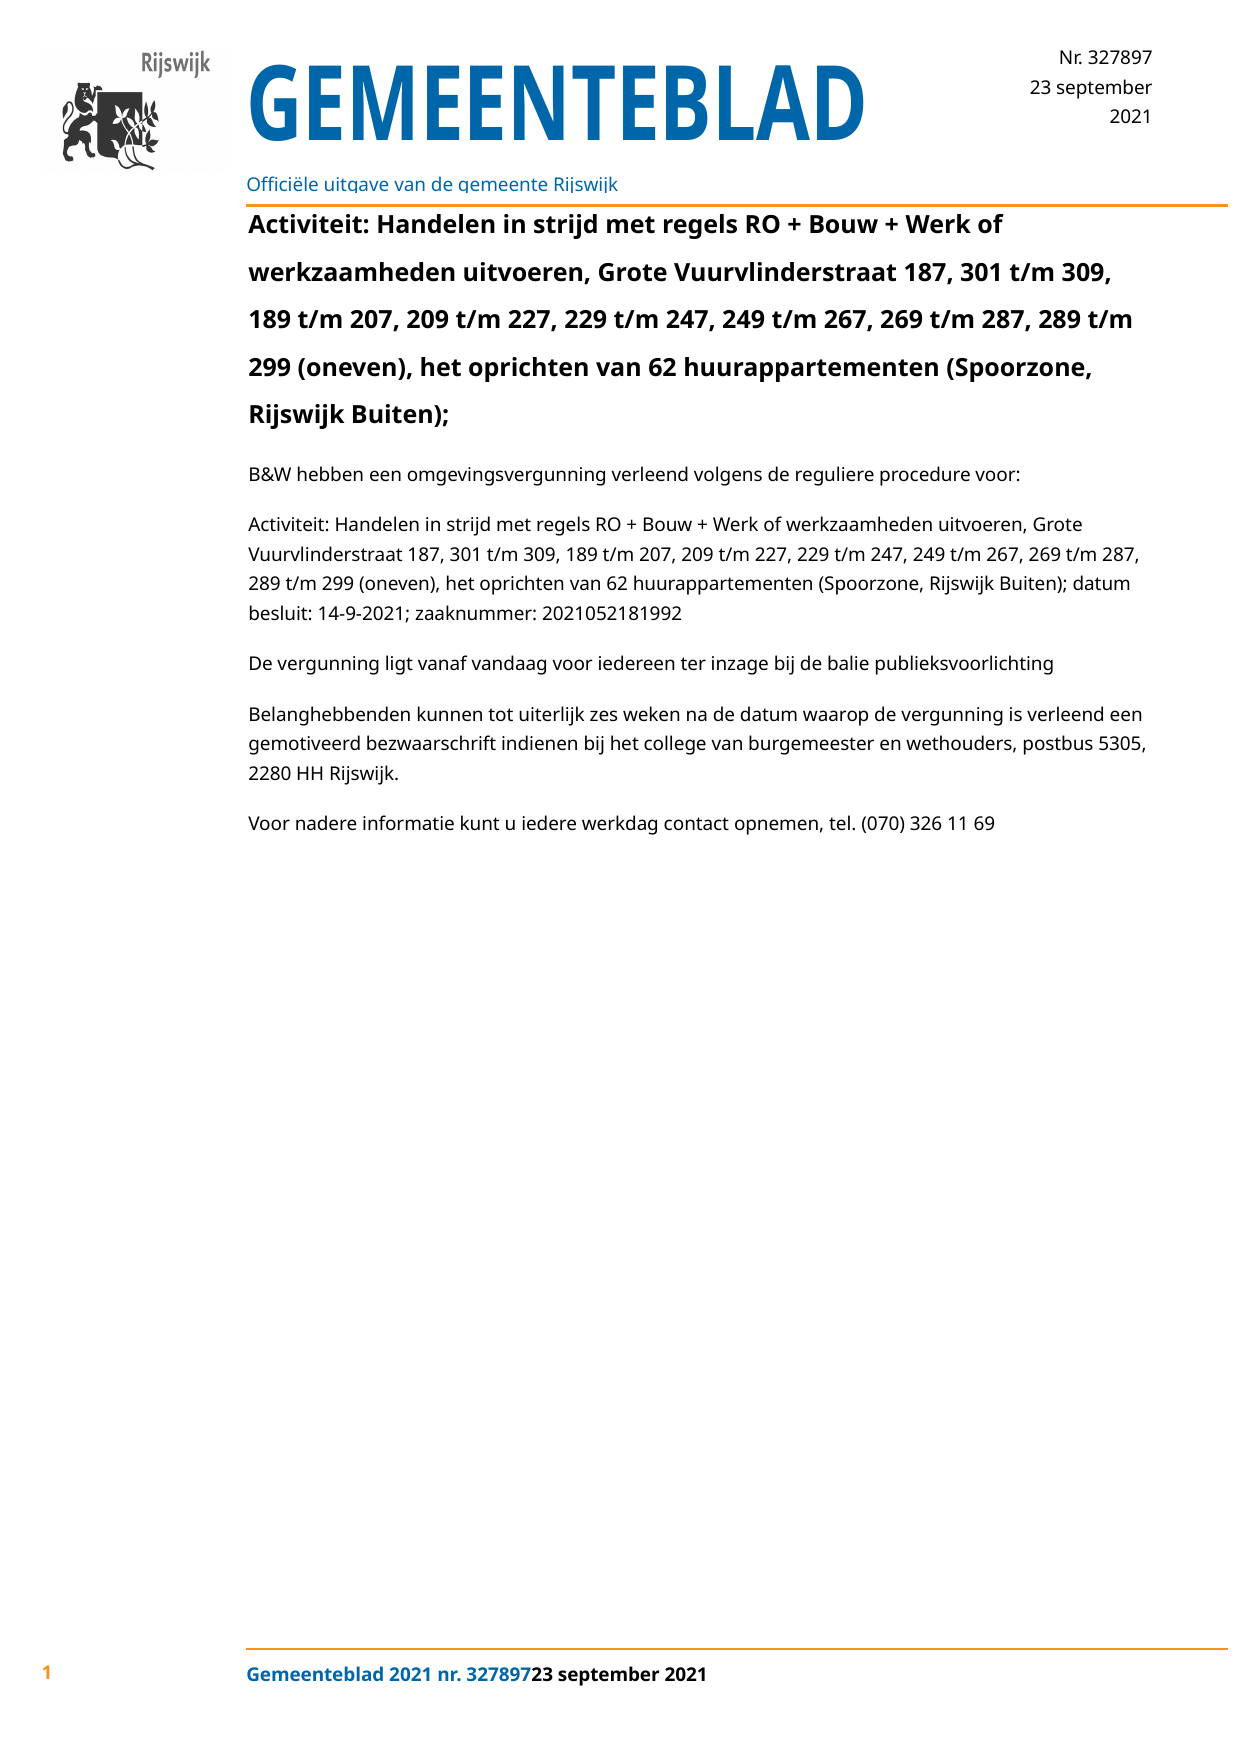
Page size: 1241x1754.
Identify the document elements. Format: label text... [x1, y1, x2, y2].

text De vergunning ligt vanaf vandaag voor iedereen ter inzage bij de balie publieksvoorlichting [248, 650, 1152, 676]
text Activiteit: Handelen in strijd met regels RO + Bouw + Werk of werkzaamheden uitvoeren, Grote Vuurvlinderstraat 187, 301 t/m 309, 189 t/m 207, 209 t/m 227, 229 t/m 247, 249 t/m 267, 269 t/m 287, 289 t/m 299 (oneven), het oprichten van 62 huurappartementen (Spoorzone, Rijswijk Buiten); [248, 207, 1152, 431]
picture [41, 47, 231, 172]
text Voor nadere informatie kunt u iedere werkdag contact opnemen, tel. (070) 326 11 69 [248, 810, 1152, 836]
text Activiteit: Handelen in strijd met regels RO + Bouw + Werk of werkzaamheden uitvoeren, Grote Vuurvlinderstraat 187, 301 t/m 309, 189 t/m 207, 209 t/m 227, 229 t/m 247, 249 t/m 267, 269 t/m 287, 289 t/m 299 (oneven), het oprichten van 62 huurappartementen (Spoorzone, Rijswijk Buiten); datum besluit: 14-9-2021; zaaknummer: 2021052181992 [248, 511, 1152, 626]
text B&W hebben een omgevingsvergunning verleend volgens de reguliere procedure voor: [248, 461, 1152, 486]
text Belanghebbenden kunnen tot uiterlijk zes weken na de datum waarop de vergunning is verleend een gemotiveerd bezwaarschrift indienen bij het college van burgemeester en wethouders, postbus 5305, 2280 HH Rijswijk. [248, 701, 1152, 786]
